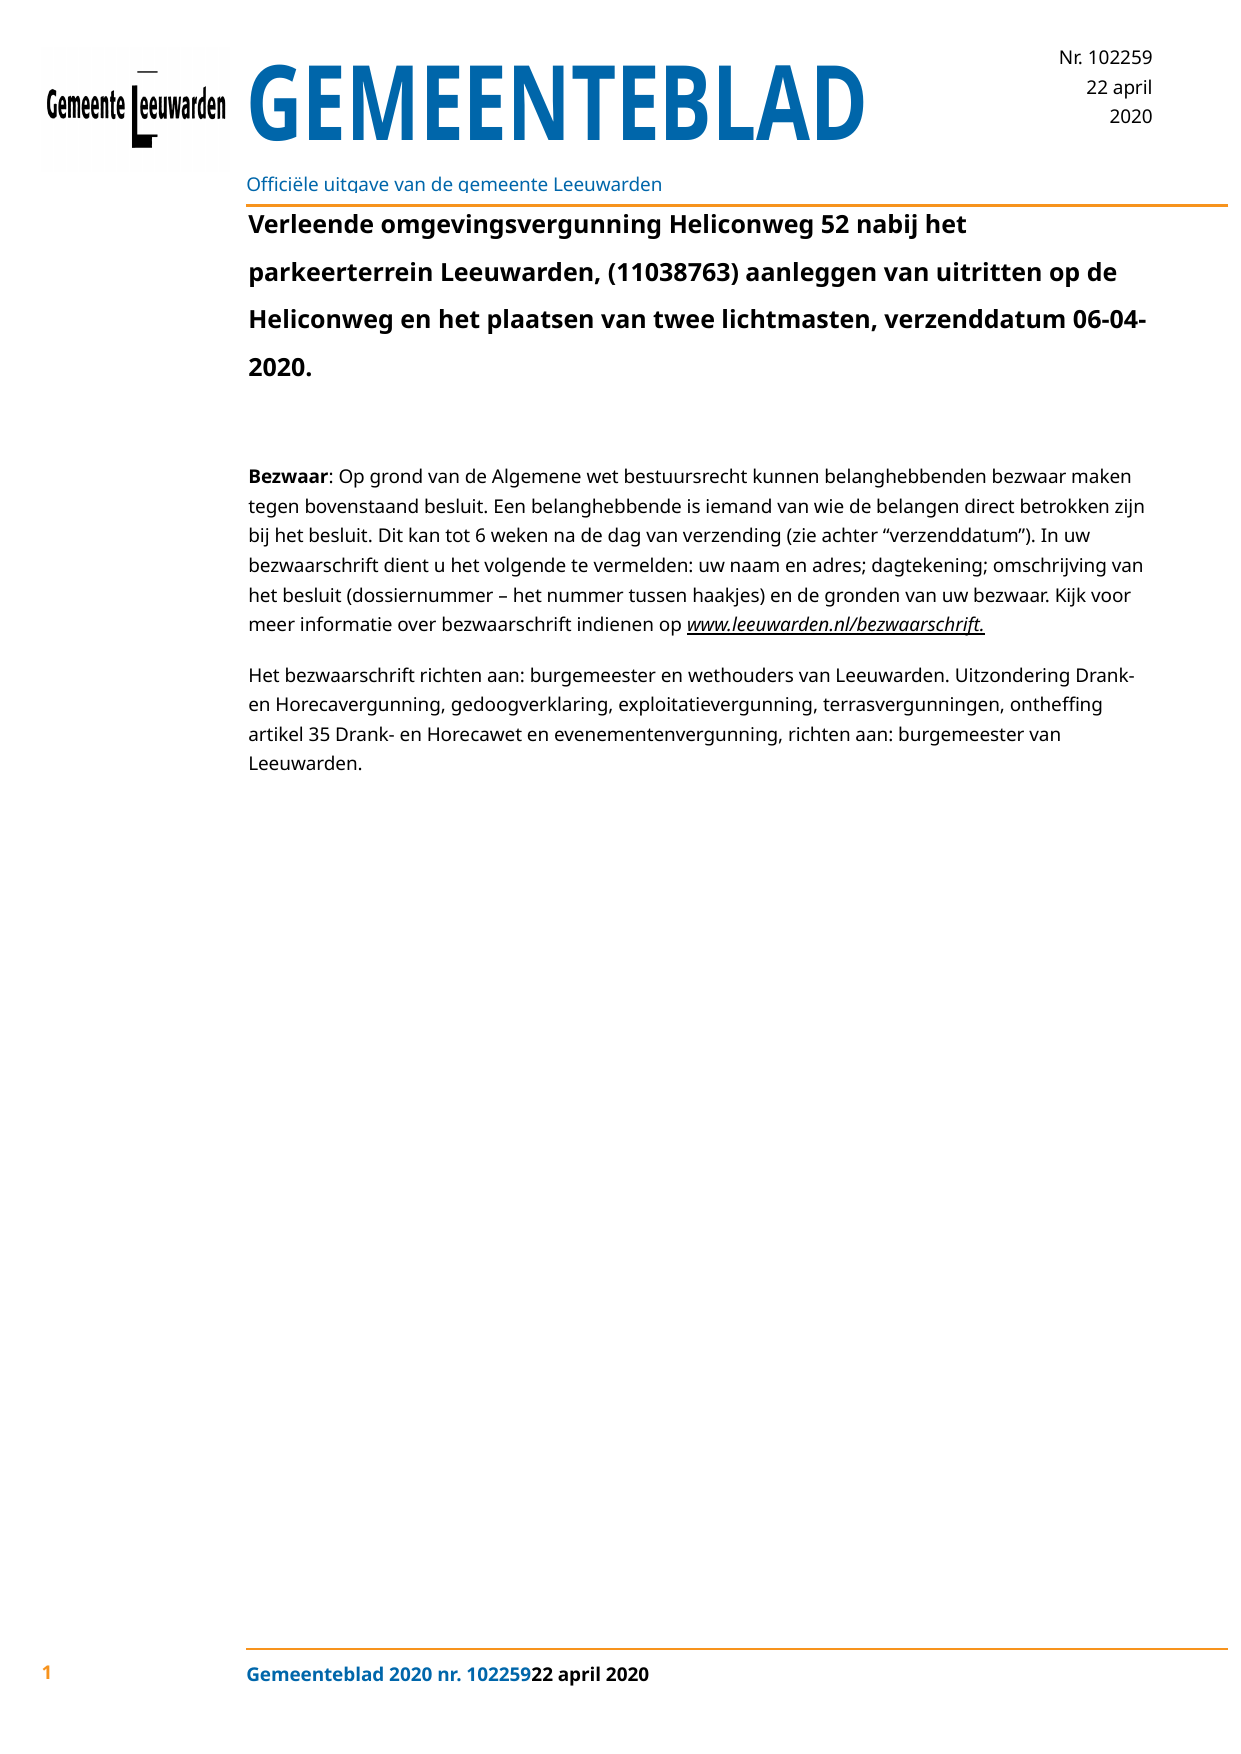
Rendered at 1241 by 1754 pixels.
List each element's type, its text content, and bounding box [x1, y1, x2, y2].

picture [41, 47, 231, 172]
text Bezwaar: Op grond van de Algemene wet bestuursrecht kunnen belanghebbenden bezwaar maken tegen bovenstaand besluit. Een belanghebbende is iemand van wie de belangen direct betrokken zijn bij het besluit. Dit kan tot 6 weken na de dag van verzending (zie achter “verzenddatum”). In uw bezwaarschrift dient u het volgende te vermelden: uw naam en adres; dagtekening; omschrijving van het besluit (dossiernummer – het nummer tussen haakjes) en de gronden van uw bezwaar. Kijk voor meer informatie over bezwaarschrift indienen op www.leeuwarden.nl/bezwaarschrift. [248, 463, 1152, 637]
text Het bezwaarschrift richten aan: burgemeester en wethouders van Leeuwarden. Uitzondering Drank- en Horecavergunning, gedoogverklaring, exploitatievergunning, terrasvergunningen, ontheffing artikel 35 Drank- en Horecawet en evenementenvergunning, richten aan: burgemeester van Leeuwarden. [248, 662, 1152, 776]
text Verleende omgevingsvergunning Heliconweg 52 nabij het parkeerterrein Leeuwarden, (11038763) aanleggen van uitritten op de Heliconweg en het plaatsen van twee lichtmasten, verzenddatum 06-04-2020. [248, 207, 1152, 384]
